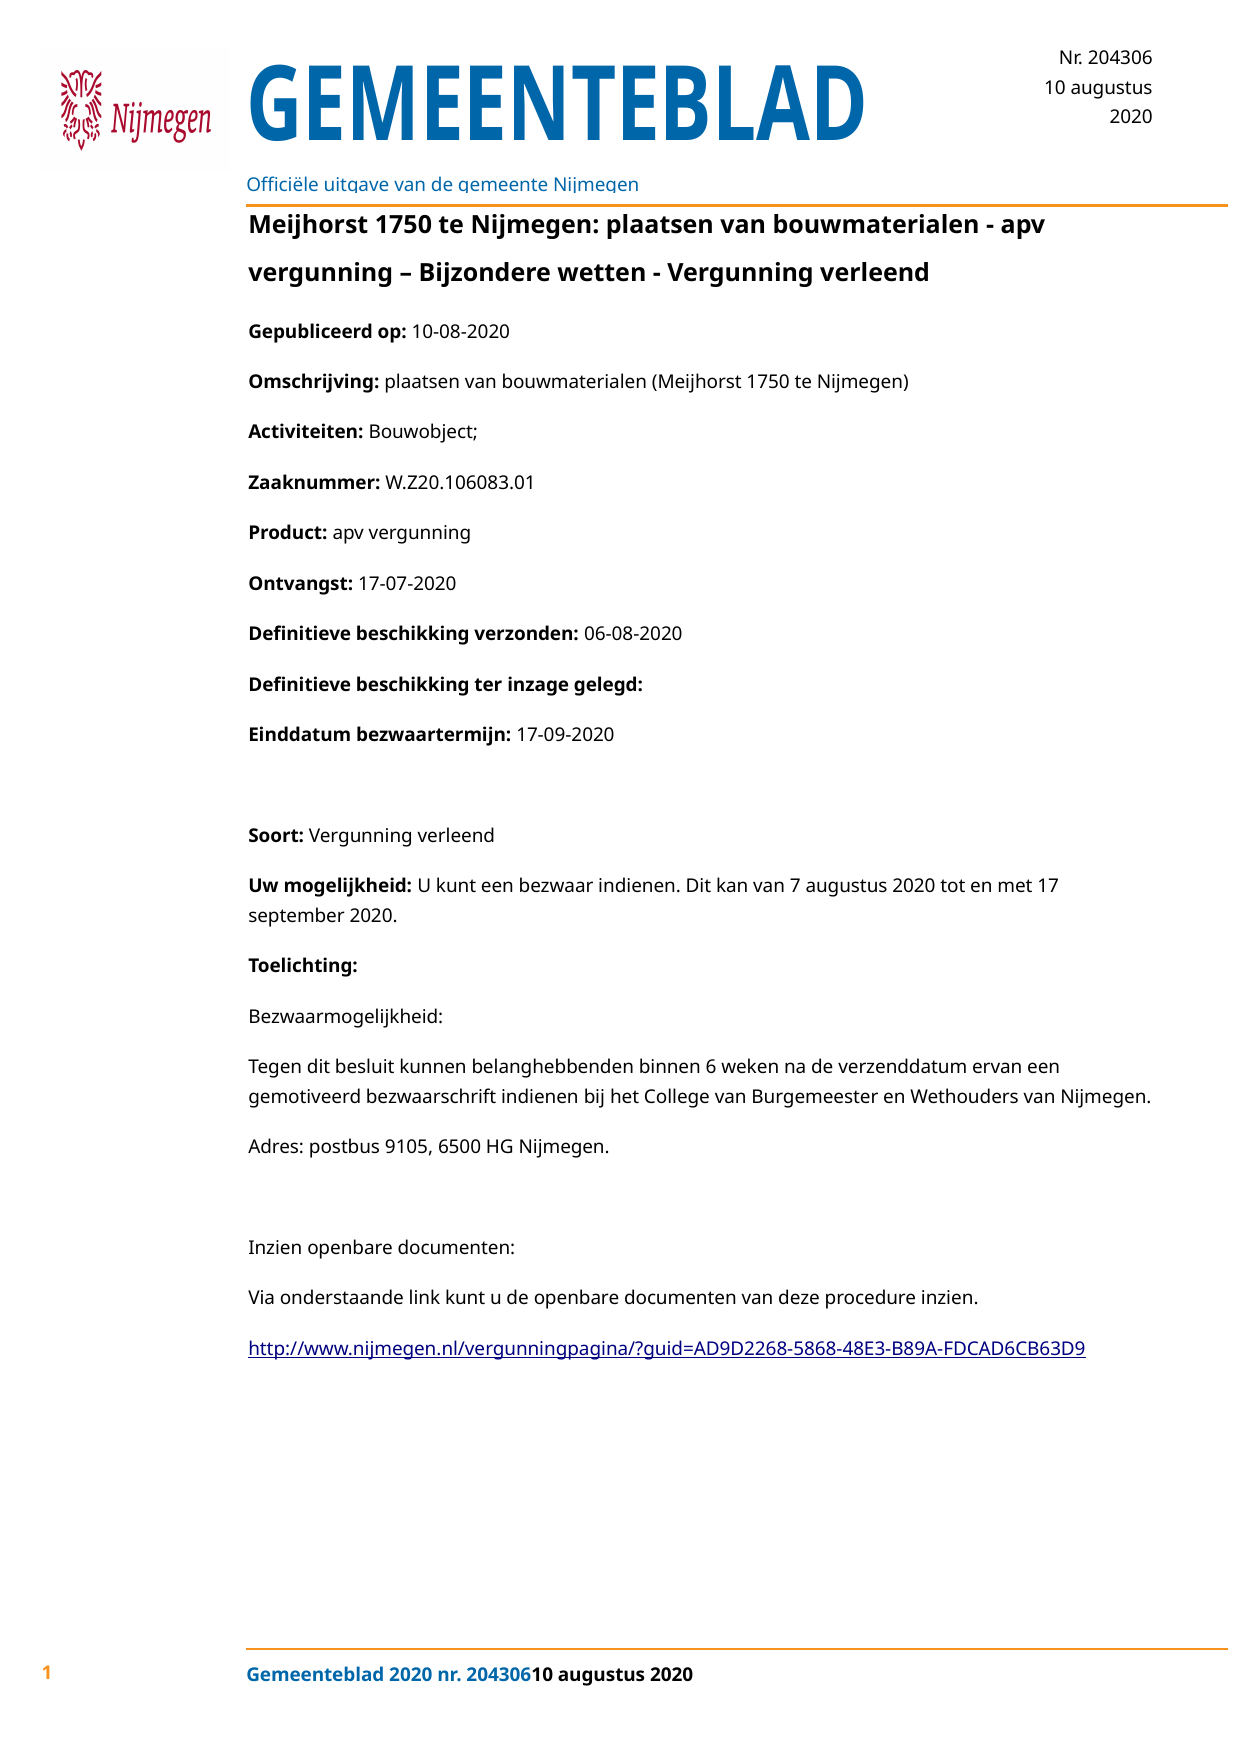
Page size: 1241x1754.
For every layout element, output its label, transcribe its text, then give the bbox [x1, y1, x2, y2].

text Meijhorst 1750 te Nijmegen: plaatsen van bouwmaterialen - apv vergunning – Bijzondere wetten - Vergunning verleend [248, 207, 1152, 288]
text Omschrijving: plaatsen van bouwmaterialen (Meijhorst 1750 te Nijmegen) [248, 368, 1152, 394]
text Toelichting: [248, 952, 1152, 978]
text Einddatum bezwaartermijn: 17-09-2020 [248, 721, 1152, 747]
text Inzien openbare documenten: [248, 1234, 1152, 1260]
text Zaaknummer: W.Z20.106083.01 [248, 469, 1152, 495]
text Ontvangst: 17-07-2020 [248, 570, 1152, 596]
text Tegen dit besluit kunnen belanghebbenden binnen 6 weken na de verzenddatum ervan een gemotiveerd bezwaarschrift indienen bij het College van Burgemeester en Wethouders van Nijmegen. [248, 1053, 1152, 1109]
text Soort: Vergunning verleend [248, 822, 1152, 848]
text Adres: postbus 9105, 6500 HG Nijmegen. [248, 1133, 1152, 1159]
text http://www.nijmegen.nl/vergunningpagina/?guid=AD9D2268-5868-48E3-B89A-FDCAD6CB63D9 [248, 1335, 1152, 1361]
text Via onderstaande link kunt u de openbare documenten van deze procedure inzien. [248, 1284, 1152, 1310]
text Product: apv vergunning [248, 519, 1152, 545]
picture [41, 47, 231, 172]
text Definitieve beschikking verzonden: 06-08-2020 [248, 620, 1152, 646]
text Uw mogelijkheid: U kunt een bezwaar indienen. Dit kan van 7 augustus 2020 tot en met 17 september 2020. [248, 872, 1152, 928]
text Activiteiten: Bouwobject; [248, 419, 1152, 444]
text Bezwaarmogelijkheid: [248, 1003, 1152, 1029]
text Definitieve beschikking ter inzage gelegd: [248, 671, 1152, 697]
text Gepubliceerd op: 10-08-2020 [248, 318, 1152, 344]
